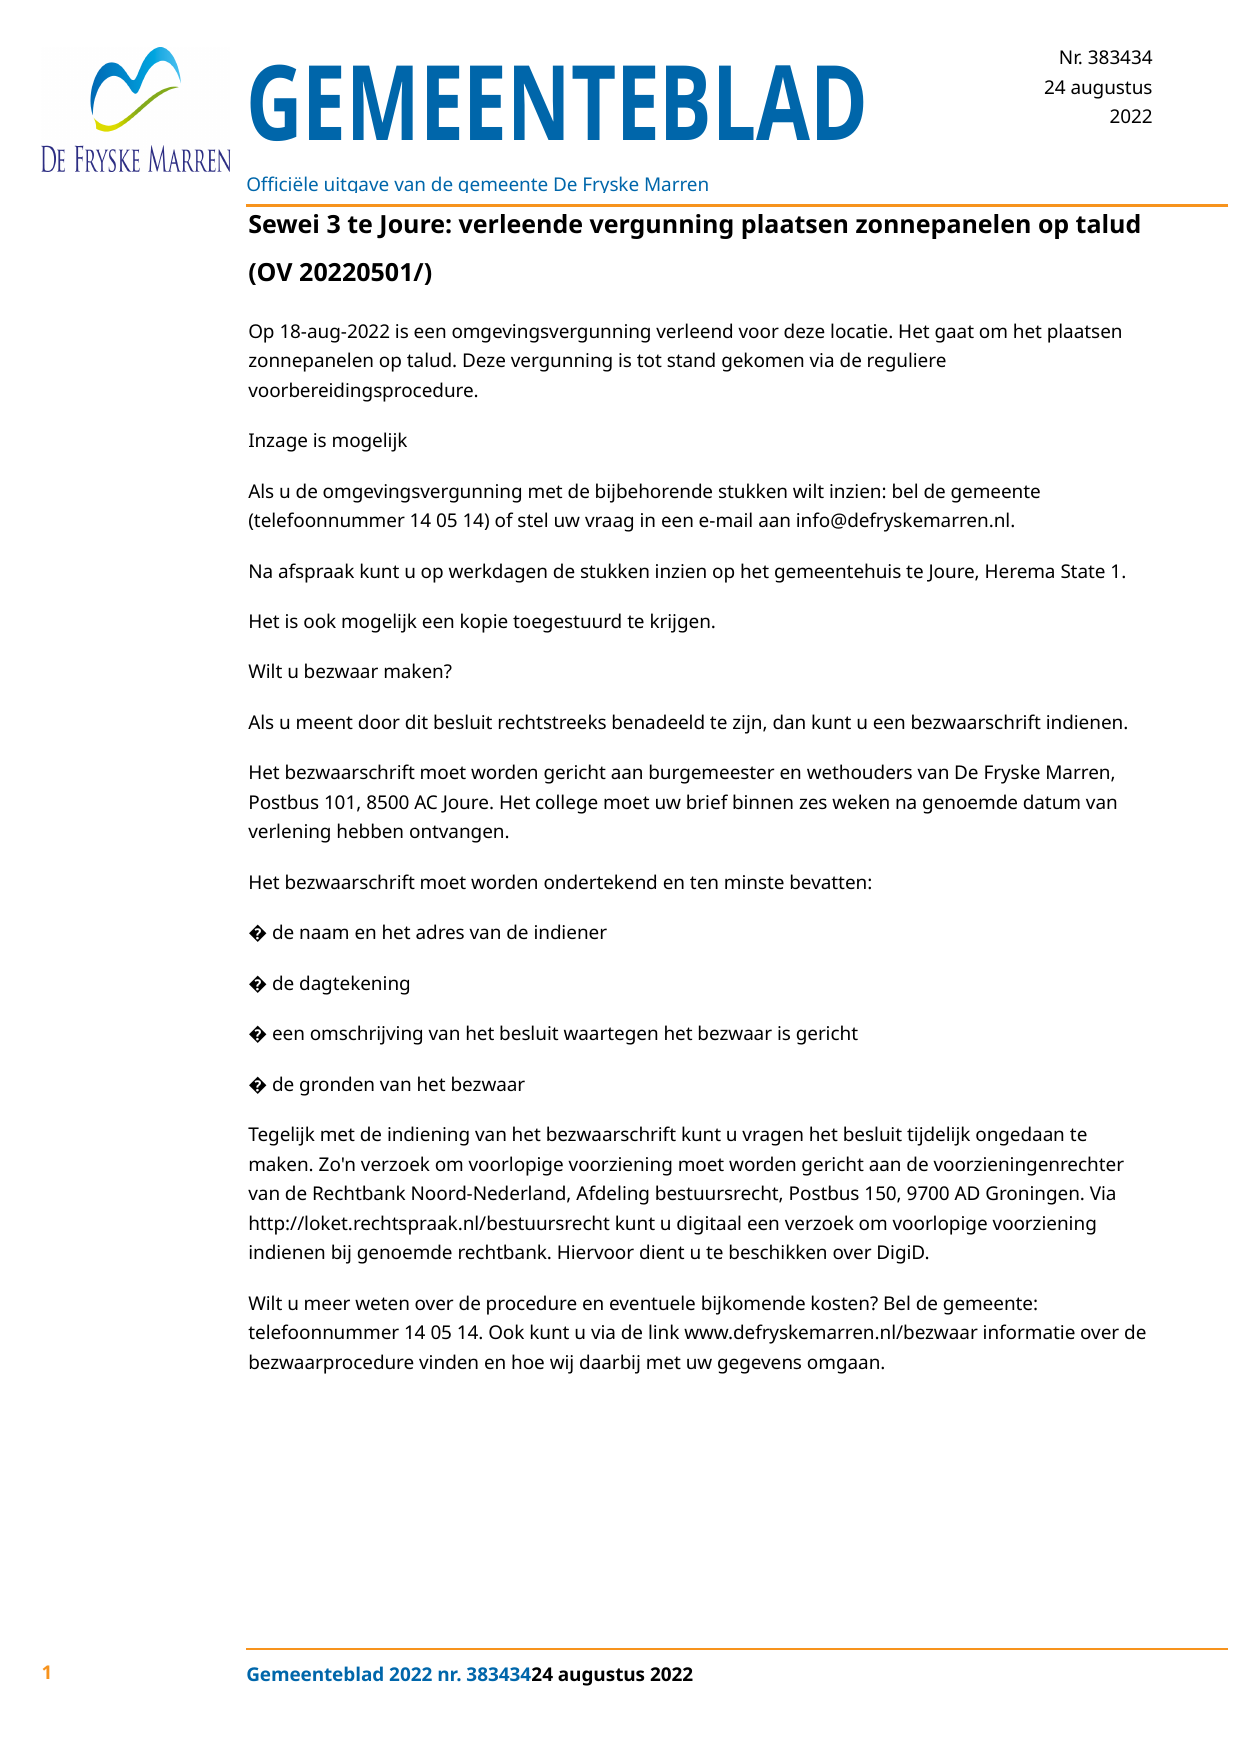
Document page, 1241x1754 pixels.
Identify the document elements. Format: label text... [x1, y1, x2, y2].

text Het bezwaarschrift moet worden ondertekend en ten minste bevatten: [248, 869, 1152, 895]
text Sewei 3 te Joure: verleende vergunning plaatsen zonnepanelen op talud (OV 20220501/) [248, 207, 1152, 288]
text Het is ook mogelijk een kopie toegestuurd te krijgen. [248, 608, 1152, 634]
text Na afspraak kunt u op werkdagen de stukken inzien op het gemeentehuis te Joure, Herema State 1. [248, 558, 1152, 584]
text Als u de omgevingsvergunning met de bijbehorende stukken wilt inzien: bel de gemeente (telefoonnummer 14 05 14) of stel uw vraag in een e-mail aan info@defryskemarren.nl. [248, 478, 1152, 533]
text Wilt u bezwaar maken? [248, 659, 1152, 684]
text Het bezwaarschrift moet worden gericht aan burgemeester en wethouders van De Fryske Marren, Postbus 101, 8500 AC Joure. Het college moet uw brief binnen zes weken na genoemde datum van verlening hebben ontvangen. [248, 759, 1152, 844]
text � een omschrijving van het besluit waartegen het bezwaar is gericht [248, 1020, 1152, 1046]
text Op 18-aug-2022 is een omgevingsvergunning verleend voor deze locatie. Het gaat om het plaatsen zonnepanelen op talud. Deze vergunning is tot stand gekomen via de reguliere voorbereidingsprocedure. [248, 318, 1152, 403]
text Tegelijk met de indiening van het bezwaarschrift kunt u vragen het besluit tijdelijk ongedaan te maken. Zo'n verzoek om voorlopige voorziening moet worden gericht aan de voorzieningenrechter van de Rechtbank Noord-Nederland, Afdeling bestuursrecht, Postbus 150, 9700 AD Groningen. Via http://loket.rechtspraak.nl/bestuursrecht kunt u digitaal een verzoek om voorlopige voorziening indienen bij genoemde rechtbank. Hiervoor dient u te beschikken over DigiD. [248, 1121, 1152, 1265]
picture [41, 47, 231, 172]
text Wilt u meer weten over de procedure en eventuele bijkomende kosten? Bel de gemeente: telefoonnummer 14 05 14. Ook kunt u via de link www.defryskemarren.nl/bezwaar informatie over de bezwaarprocedure vinden en hoe wij daarbij met uw gegevens omgaan. [248, 1290, 1152, 1375]
text Inzage is mogelijk [248, 427, 1152, 453]
text � de gronden van het bezwaar [248, 1071, 1152, 1097]
text Als u meent door dit besluit rechtstreeks benadeeld te zijn, dan kunt u een bezwaarschrift indienen. [248, 709, 1152, 735]
text � de naam en het adres van de indiener [248, 919, 1152, 945]
text � de dagtekening [248, 970, 1152, 996]
